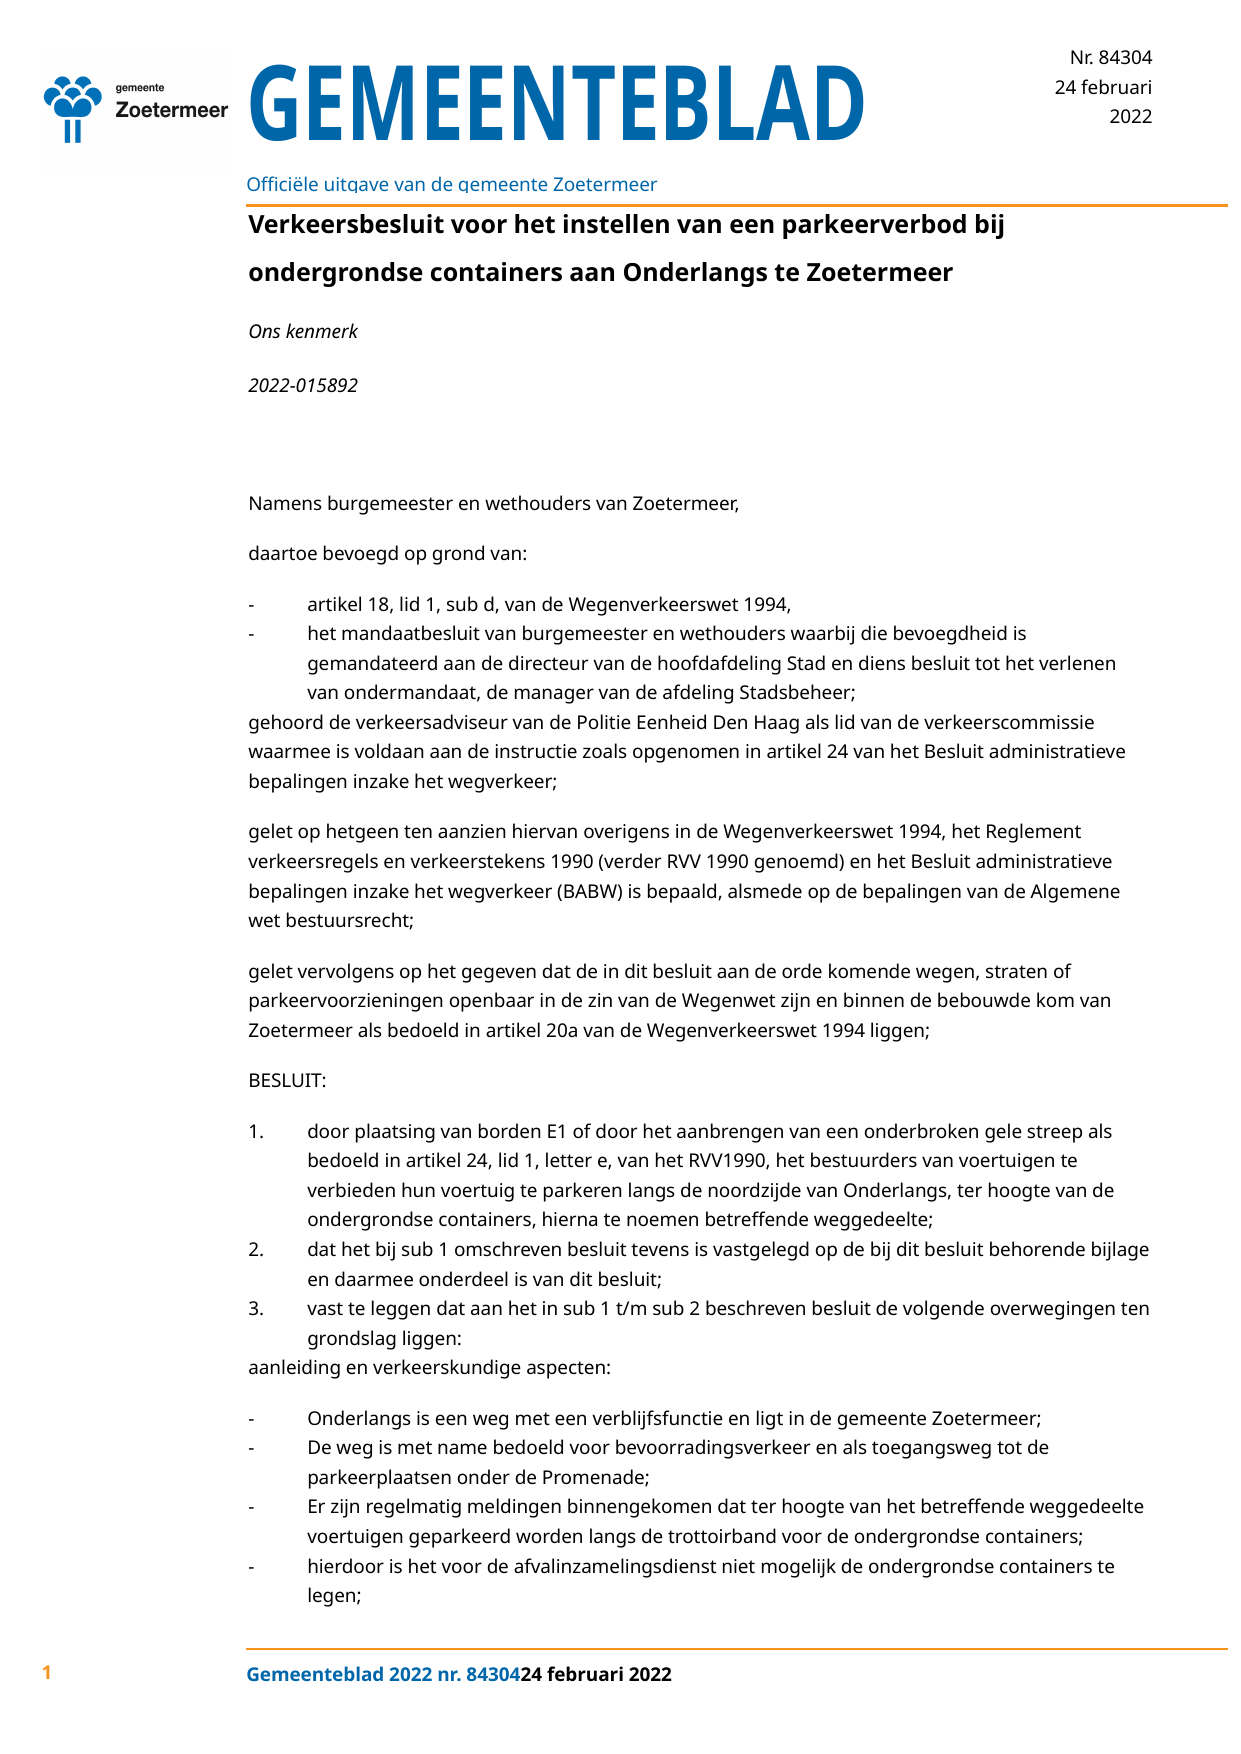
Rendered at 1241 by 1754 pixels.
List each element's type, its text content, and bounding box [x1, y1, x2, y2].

text daartoe bevoegd op grond van: [248, 540, 1152, 566]
text gelet vervolgens op het gegeven dat de in dit besluit aan de orde komende wegen, straten of parkeervoorzieningen openbaar in de zin van de Wegenwet zijn en binnen de bebouwde kom van Zoetermeer als bedoeld in artikel 20a van de Wegenverkeerswet 1994 liggen; [248, 958, 1152, 1043]
list Er zijn regelmatig meldingen binnengekomen dat ter hoogte van het betreffende weggedeelte voertuigen geparkeerd worden langs de trottoirband voor de ondergrondse containers; [248, 1494, 1152, 1549]
text gelet op hetgeen ten aanzien hiervan overigens in de Wegenverkeerswet 1994, het Reglement verkeersregels en verkeerstekens 1990 (verder RVV 1990 genoemd) en het Besluit administratieve bepalingen inzake het wegverkeer (BABW) is bepaald, alsmede op de bepalingen van de Algemene wet bestuursrecht; [248, 819, 1152, 933]
text Namens burgemeester en wethouders van Zoetermeer, [248, 490, 1152, 516]
list vast te leggen dat aan het in sub 1 t/m sub 2 beschreven besluit de volgende overwegingen ten grondslag liggen: [248, 1295, 1152, 1351]
text aanleiding en verkeerskundige aspecten: [248, 1354, 1152, 1380]
list Onderlangs is een weg met een verblijfsfunctie en ligt in de gemeente Zoetermeer; [248, 1405, 1152, 1431]
list dat het bij sub 1 omschreven besluit tevens is vastgelegd op de bij dit besluit behorende bijlage en daarmee onderdeel is van dit besluit; [248, 1236, 1152, 1292]
text Ons kenmerk [248, 318, 1152, 344]
text BESLUIT: [248, 1067, 1152, 1093]
text Verkeersbesluit voor het instellen van een parkeerverbod bij ondergrondse containers aan Onderlangs te Zoetermeer [248, 207, 1152, 288]
list door plaatsing van borden E1 of door het aanbrengen van een onderbroken gele streep als bedoeld in artikel 24, lid 1, letter e, van het RVV1990, het bestuurders van voertuigen te verbieden hun voertuig te parkeren langs de noordzijde van Onderlangs, ter hoogte van de ondergrondse containers, hierna te noemen betreffende weggedeelte; [248, 1118, 1152, 1232]
list De weg is met name bedoeld voor bevoorradingsverkeer en als toegangsweg tot de parkeerplaatsen onder de Promenade; [248, 1434, 1152, 1490]
list hierdoor is het voor de afvalinzamelingsdienst niet mogelijk de ondergrondse containers te legen; [248, 1553, 1152, 1608]
text gehoord de verkeersadviseur van de Politie Eenheid Den Haag als lid van de verkeerscommissie waarmee is voldaan aan de instructie zoals opgenomen in artikel 24 van het Besluit administratieve bepalingen inzake het wegverkeer; [248, 709, 1152, 794]
list het mandaatbesluit van burgemeester en wethouders waarbij die bevoegdheid is gemandateerd aan de directeur van de hoofdafdeling Stad en diens besluit tot het verlenen van ondermandaat, de manager van de afdeling Stadsbeheer; [248, 620, 1152, 705]
list artikel 18, lid 1, sub d, van de Wegenverkeerswet 1994, [248, 591, 1152, 617]
text 2022-015892 [248, 372, 1152, 398]
picture [41, 47, 231, 172]
